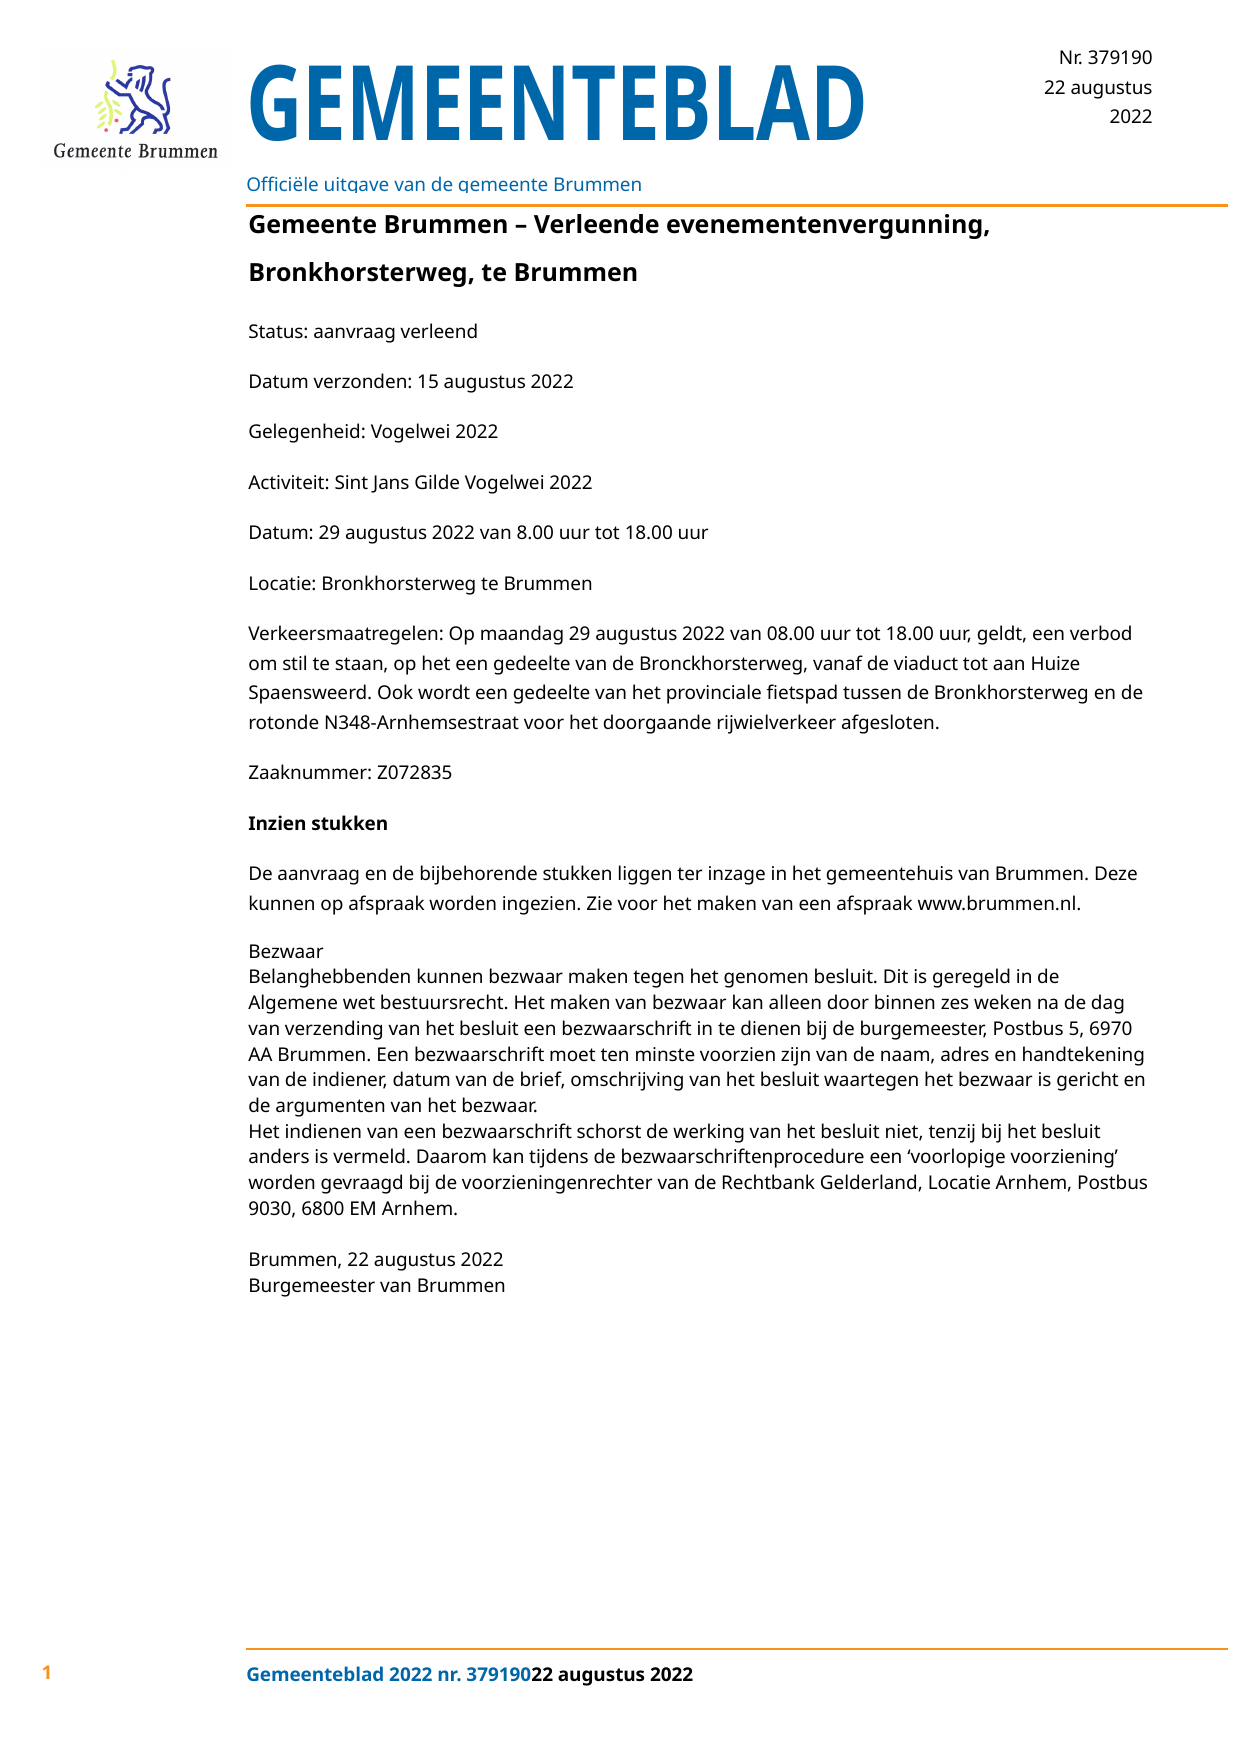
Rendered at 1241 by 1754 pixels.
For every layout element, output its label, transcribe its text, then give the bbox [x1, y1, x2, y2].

text Inzien stukken [248, 810, 1152, 836]
text Belanghebbenden kunnen bezwaar maken tegen het genomen besluit. Dit is geregeld in de Algemene wet bestuursrecht. Het maken van bezwaar kan alleen door binnen zes weken na de dag van verzending van het besluit een bezwaarschrift in te dienen bij de burgemeester, Postbus 5, 6970 AA Brummen. Een bezwaarschrift moet ten minste voorzien zijn van de naam, adres en handtekening van de indiener, datum van de brief, omschrijving van het besluit waartegen het bezwaar is gericht en de argumenten van het bezwaar. [248, 963, 1152, 1118]
text Activiteit: Sint Jans Gilde Vogelwei 2022 [248, 469, 1152, 495]
text Status: aanvraag verleend [248, 318, 1152, 344]
text Het indienen van een bezwaarschrift schorst de werking van het besluit niet, tenzij bij het besluit anders is vermeld. Daarom kan tijdens de bezwaarschriftenprocedure een ‘voorlopige voorziening’ worden gevraagd bij de voorzieningenrechter van de Rechtbank Gelderland, Locatie Arnhem, Postbus 9030, 6800 EM Arnhem. [248, 1118, 1152, 1221]
picture [41, 47, 231, 172]
text Brummen, 22 augustus 2022 [248, 1247, 1152, 1272]
text De aanvraag en de bijbehorende stukken liggen ter inzage in het gemeentehuis van Brummen. Deze kunnen op afspraak worden ingezien. Zie voor het maken van een afspraak www.brummen.nl. [248, 860, 1152, 916]
text Bezwaar [248, 938, 1152, 963]
text Verkeersmaatregelen: Op maandag 29 augustus 2022 van 08.00 uur tot 18.00 uur, geldt, een verbod om stil te staan, op het een gedeelte van de Bronckhorsterweg, vanaf de viaduct tot aan Huize Spaensweerd. Ook wordt een gedeelte van het provinciale fietspad tussen de Bronkhorsterweg en de rotonde N348-Arnhemsestraat voor het doorgaande rijwielverkeer afgesloten. [248, 620, 1152, 735]
text Datum: 29 augustus 2022 van 8.00 uur tot 18.00 uur [248, 519, 1152, 545]
text Gemeente Brummen – Verleende evenementenvergunning, Bronkhorsterweg, te Brummen [248, 207, 1152, 288]
text Gelegenheid: Vogelwei 2022 [248, 419, 1152, 444]
text Datum verzonden: 15 augustus 2022 [248, 368, 1152, 394]
text Burgemeester van Brummen [248, 1272, 1152, 1298]
text Zaaknummer: Z072835 [248, 759, 1152, 785]
text Locatie: Bronkhorsterweg te Brummen [248, 570, 1152, 596]
